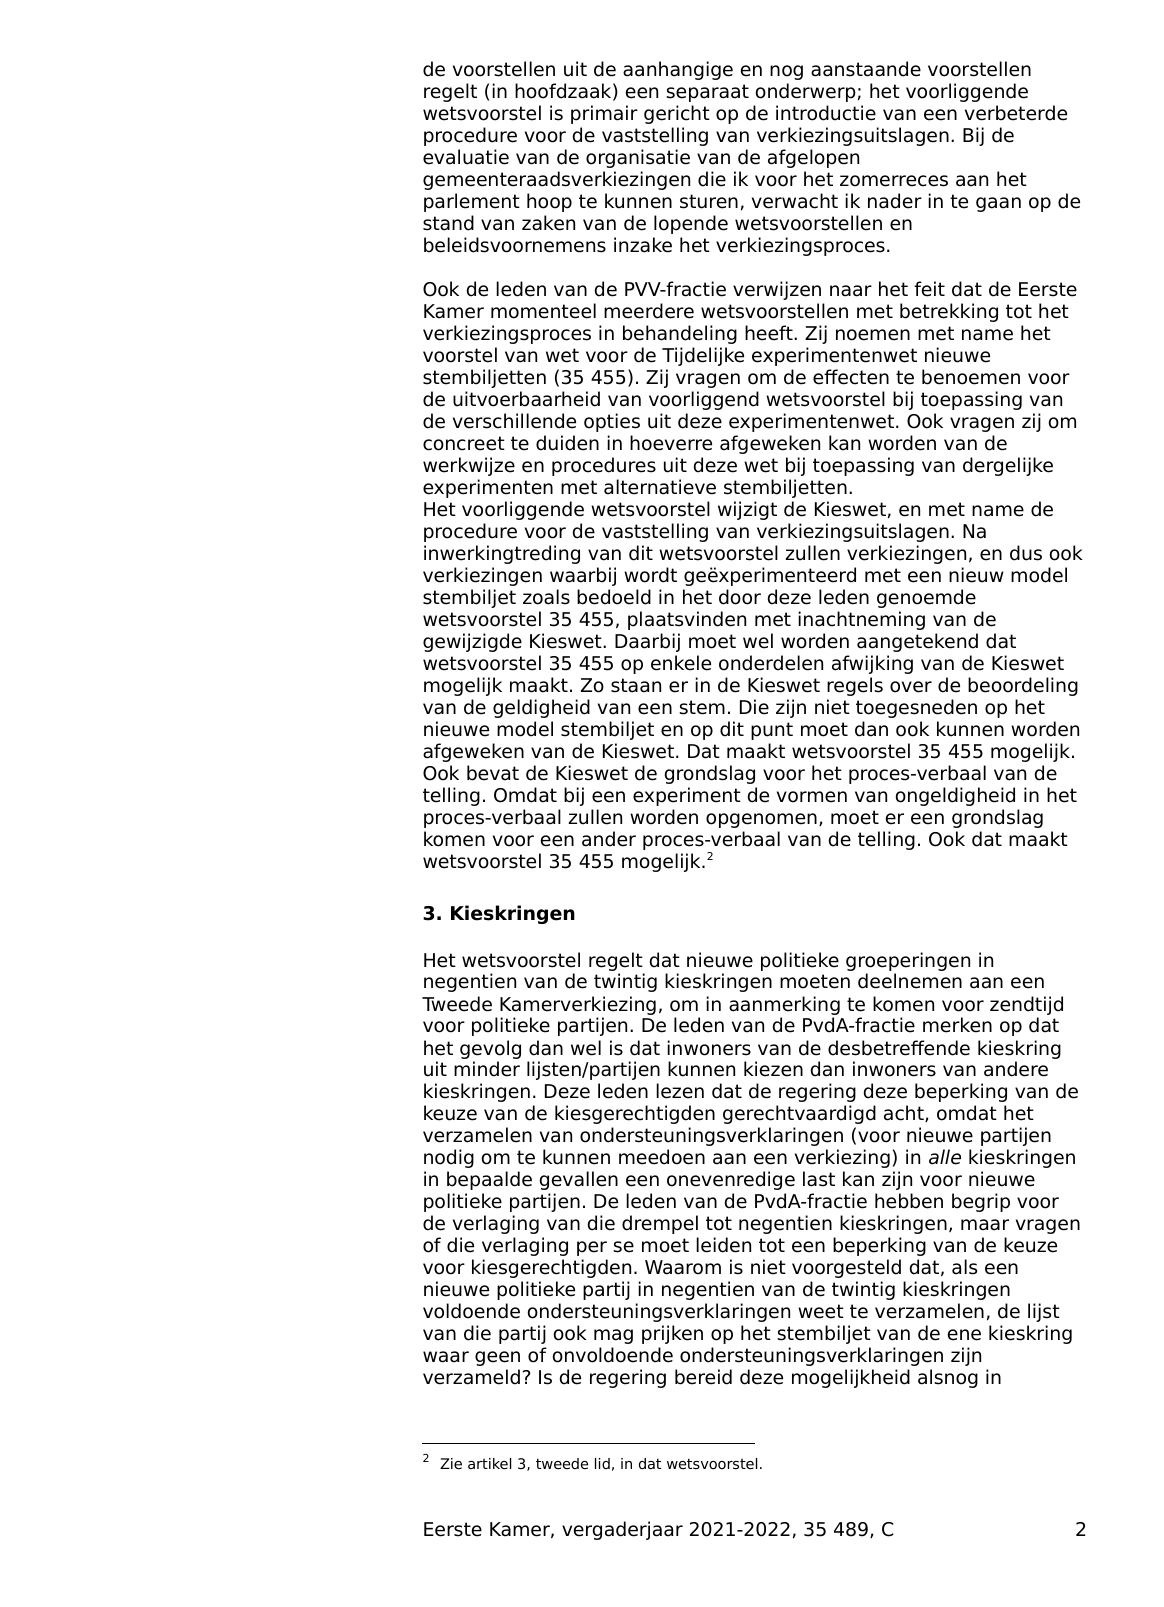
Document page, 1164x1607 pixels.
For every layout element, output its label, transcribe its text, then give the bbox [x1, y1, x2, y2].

text Het wetsvoorstel regelt dat nieuwe politieke groeperingen in negentien van de twintig kieskringen moeten deelnemen aan een Tweede Kamerverkiezing, om in aanmerking te komen voor zendtijd voor politieke partijen. De leden van de PvdA-fractie merken op dat het gevolg dan wel is dat inwoners van de desbetreffende kieskring uit minder lijsten/partijen kunnen kiezen dan inwoners van andere kieskringen. Deze leden lezen dat de regering deze beperking van de keuze van de kiesgerechtigden gerechtvaardigd acht, omdat het verzamelen van ondersteuningsverklaringen (voor nieuwe partijen nodig om te kunnen meedoen aan een verkiezing) in alle kieskringen in bepaalde gevallen een onevenredige last kan zijn voor nieuwe politieke partijen. De leden van de PvdA-fractie hebben begrip voor de verlaging van die drempel tot negentien kieskringen, maar vragen of die verlaging per se moet leiden tot een beperking van de keuze voor kiesgerechtigden. Waarom is niet voorgesteld dat, als een nieuwe politieke partij in negentien van de twintig kieskringen voldoende ondersteuningsverklaringen weet te verzamelen, de lijst van die partij ook mag prijken op het stembiljet van de ene kieskring waar geen of onvoldoende ondersteuningsverklaringen zijn verzameld? Is de regering bereid deze mogelijkheid alsnog in [422, 949, 1087, 1389]
text de voorstellen uit de aanhangige en nog aanstaande voorstellen regelt (in hoofdzaak) een separaat onderwerp; het voorliggende wetsvoorstel is primair gericht op de introductie van een verbeterde procedure voor de vaststelling van verkiezingsuitslagen. Bij de evaluatie van de organisatie van de afgelopen gemeenteraadsverkiezingen die ik voor het zomerreces aan het parlement hoop te kunnen sturen, verwacht ik nader in te gaan op de stand van zaken van de lopende wetsvoorstellen en beleidsvoornemens inzake het verkiezingsproces. [422, 59, 1087, 257]
text Het voorliggende wetsvoorstel wijzigt de Kieswet, en met name de procedure voor de vaststelling van verkiezingsuitslagen. Na inwerkingtreding van dit wetsvoorstel zullen verkiezingen, en dus ook verkiezingen waarbij wordt geëxperimenteerd met een nieuw model stembiljet zoals bedoeld in het door deze leden genoemde wetsvoorstel 35 455, plaatsvinden met inachtneming van de gewijzigde Kieswet. Daarbij moet wel worden aangetekend dat wetsvoorstel 35 455 op enkele onderdelen afwijking van de Kieswet mogelijk maakt. Zo staan er in de Kieswet regels over de beoordeling van de geldigheid van een stem. Die zijn niet toegesneden op het nieuwe model stembiljet en op dit punt moet dan ook kunnen worden afgeweken van de Kieswet. Dat maakt wetsvoorstel 35 455 mogelijk. Ook bevat de Kieswet de grondslag voor het proces-verbaal van de telling. Omdat bij een experiment de vormen van ongeldigheid in het proces-verbaal zullen worden opgenomen, moet er een grondslag komen voor een ander proces-verbaal van de telling. Ook dat maakt wetsvoorstel 35 455 mogelijk. [422, 499, 1087, 872]
text Ook de leden van de PVV-fractie verwijzen naar het feit dat de Eerste Kamer momenteel meerdere wetsvoorstellen met betrekking tot het verkiezingsproces in behandeling heeft. Zij noemen met name het voorstel van wet voor de Tijdelijke experimentenwet nieuwe stembiljetten (35 455). Zij vragen om de effecten te benoemen voor de uitvoerbaarheid van voorliggend wetsvoorstel bij toepassing van de verschillende opties uit deze experimentenwet. Ook vragen zij om concreet te duiden in hoeverre afgeweken kan worden van de werkwijze en procedures uit deze wet bij toepassing van dergelijke experimenten met alternatieve stembiljetten. [422, 279, 1087, 499]
text Zie artikel 3, tweede lid, in dat wetsvoorstel. [422, 1452, 1087, 1474]
subtitle 3. Kieskringen [422, 902, 1087, 924]
